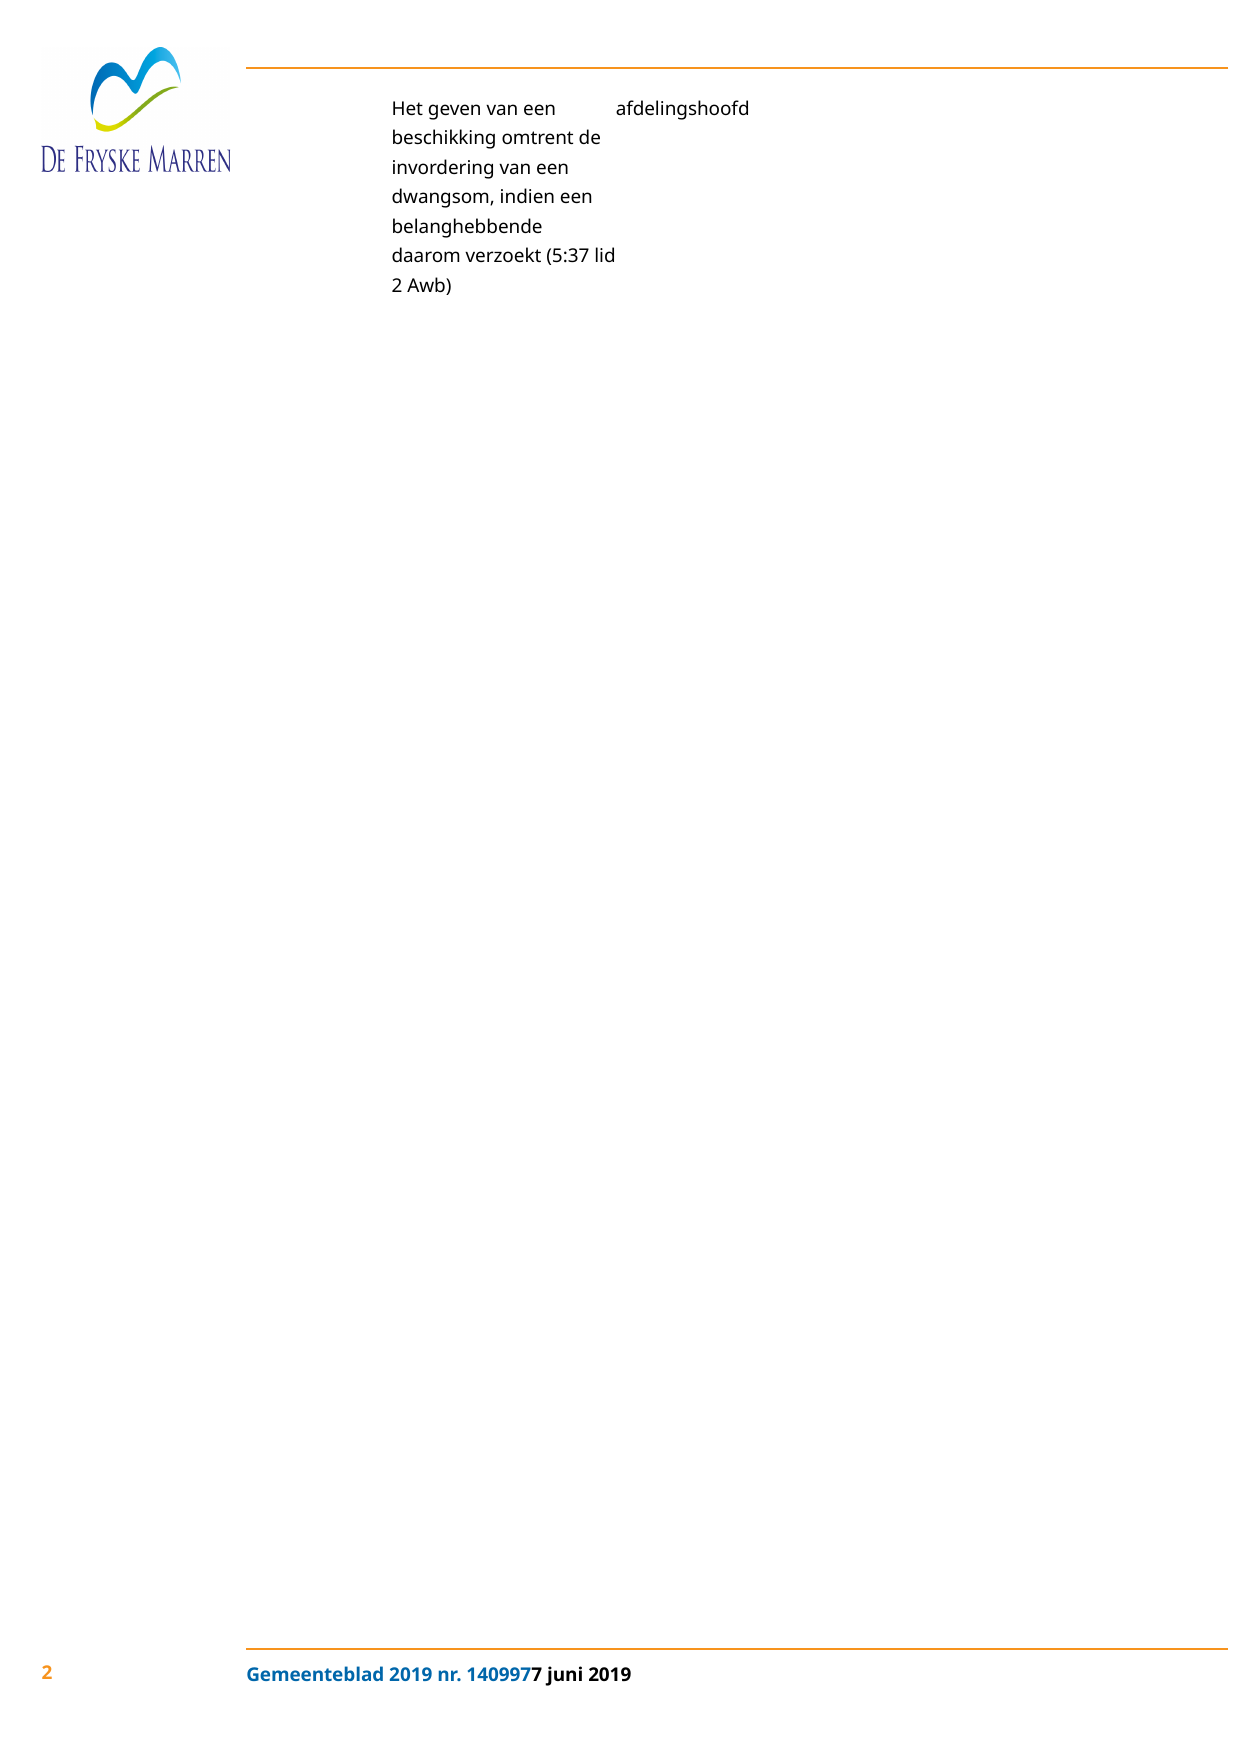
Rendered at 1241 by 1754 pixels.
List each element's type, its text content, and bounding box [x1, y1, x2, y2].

table_cell Het geven van een beschikking omtrent de invordering van een dwangsom, indien een belanghebbende daarom verzoekt (5:37 lid 2 Awb) [391, 95, 616, 298]
table_cell [248, 95, 391, 298]
table_cell [778, 95, 977, 298]
table_cell [977, 95, 1152, 298]
picture [41, 47, 231, 172]
table_cell afdelingshoofd [616, 95, 778, 298]
